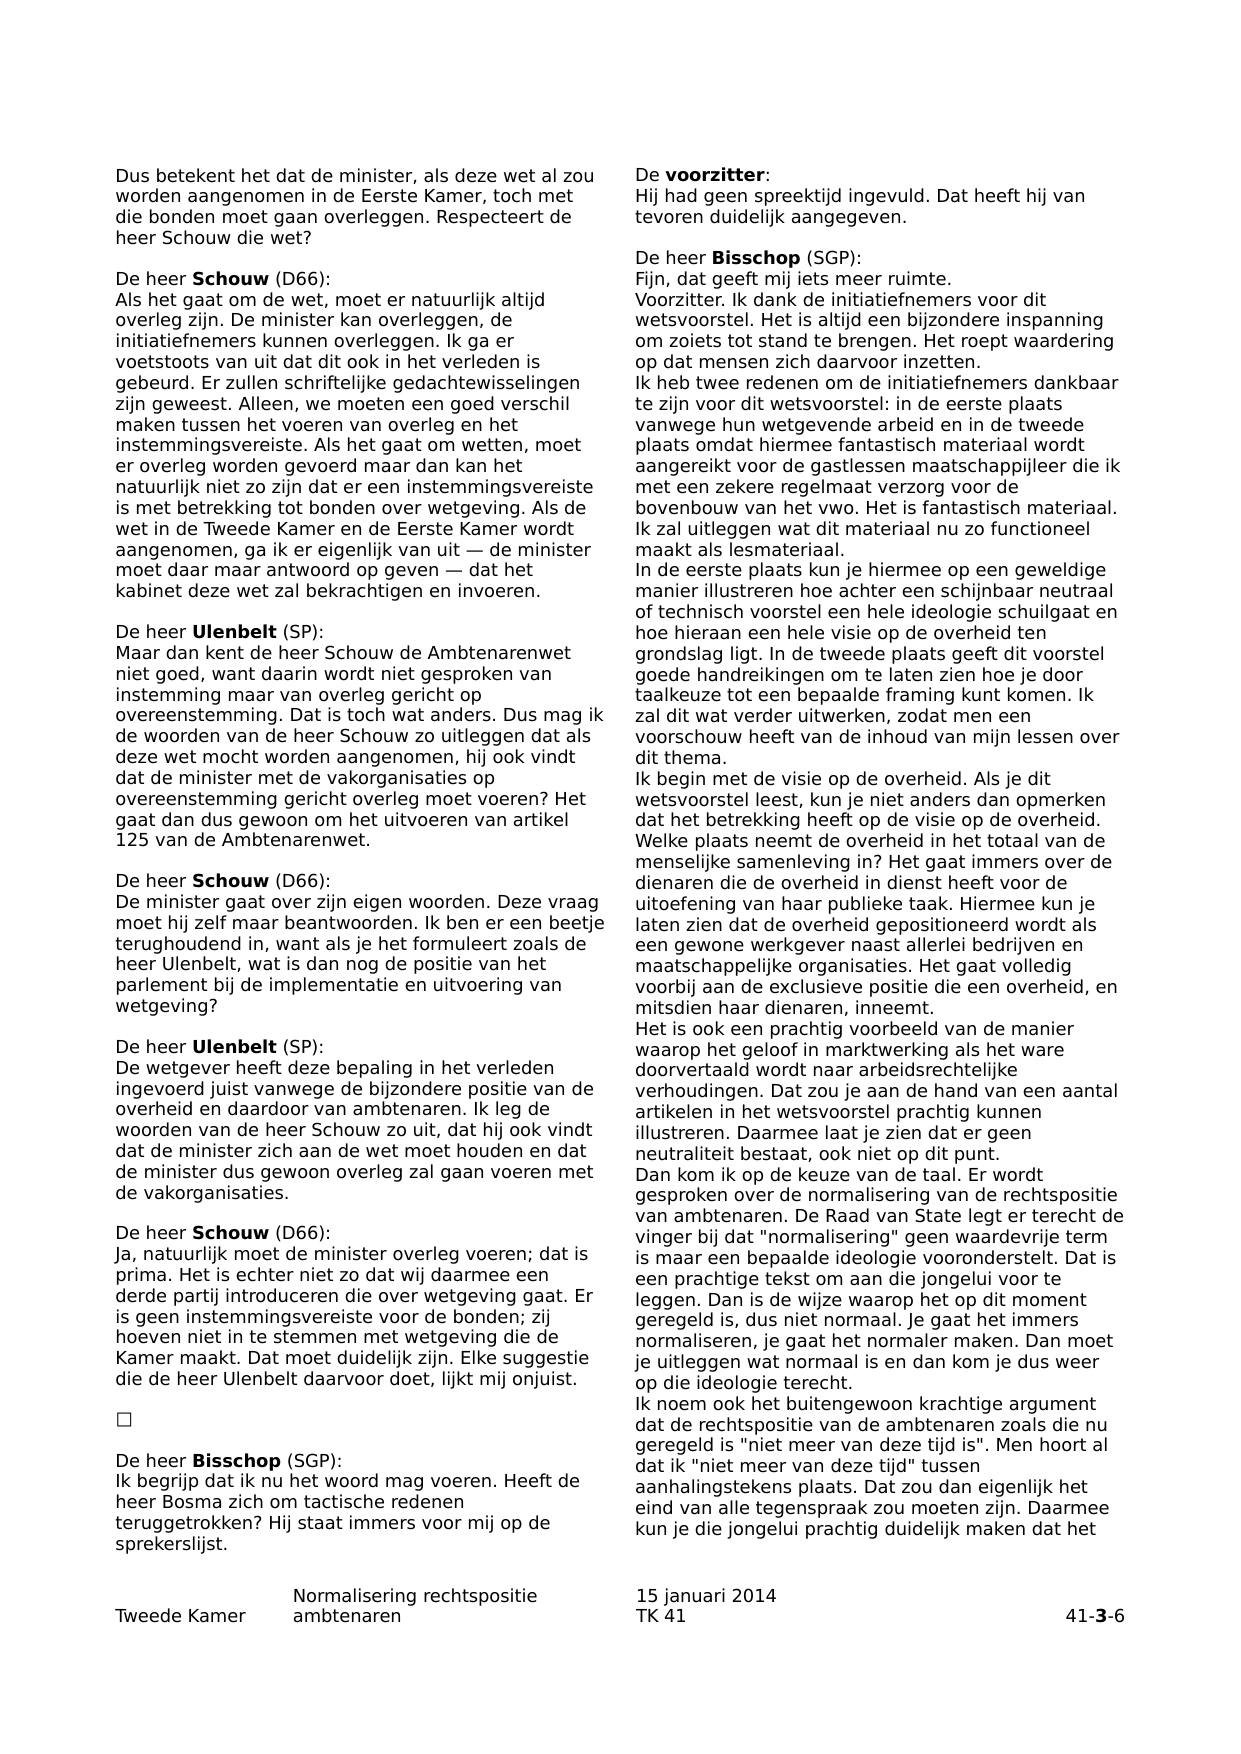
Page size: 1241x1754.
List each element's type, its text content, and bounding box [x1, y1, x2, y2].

text De heer Schouw (D66): [115, 871, 605, 892]
text Ik begrijp dat ik nu het woord mag voeren. Heeft de heer Bosma zich om tactische redenen teruggetrokken? Hij staat immers voor mij op de sprekerslijst. [115, 1471, 605, 1554]
text Ja, natuurlijk moet de minister overleg voeren; dat is prima. Het is echter niet zo dat wij daarmee een derde partij introduceren die over wetgeving gaat. Er is geen instemmingsvereiste voor de bonden; zij hoeven niet in te stemmen met wetgeving die de Kamer maakt. Dat moet duidelijk zijn. Elke suggestie die de heer Ulenbelt daarvoor doet, lijkt mij onjuist. [115, 1244, 605, 1390]
text Ik noem ook het buitengewoon krachtige argument dat de rechtspositie van de ambtenaren zoals die nu geregeld is "niet meer van deze tijd is". Men hoort al dat ik "niet meer van deze tijd" tussen aanhalingstekens plaats. Dat zou dan eigenlijk het eind van alle tegenspraak zou moeten zijn. Daarmee kun je die jongelui prachtig duidelijk maken dat het [635, 1393, 1125, 1539]
text Het is ook een prachtig voorbeeld van de manier waarop het geloof in marktwerking als het ware doorvertaald wordt naar arbeidsrechtelijke verhoudingen. Dat zou je aan de hand van een aantal artikelen in het wetsvoorstel prachtig kunnen illustreren. Daarmee laat je zien dat er geen neutraliteit bestaat, ook niet op dit punt. [635, 1018, 1125, 1164]
text Voorzitter. Ik dank de initiatiefnemers voor dit wetsvoorstel. Het is altijd een bijzondere inspanning om zoiets tot stand te brengen. Het roept waardering op dat mensen zich daarvoor inzetten. [635, 289, 1125, 373]
text De minister gaat over zijn eigen woorden. Deze vraag moet hij zelf maar beantwoorden. Ik ben er een beetje terughoudend in, want als je het formuleert zoals de heer Ulenbelt, wat is dan nog de positie van het parlement bij de implementatie en uitvoering van wetgeving? [115, 892, 605, 1017]
text Ik heb twee redenen om de initiatiefnemers dankbaar te zijn voor dit wetsvoorstel: in de eerste plaats vanwege hun wetgevende arbeid en in de tweede plaats omdat hiermee fantastisch materiaal wordt aangereikt voor de gastlessen maatschappijleer die ik met een zekere regelmaat verzorg voor de bovenbouw van het vwo. Het is fantastisch materiaal. Ik zal uitleggen wat dit materiaal nu zo functioneel maakt als lesmateriaal. [635, 373, 1125, 560]
text Dan kom ik op de keuze van de taal. Er wordt gesproken over de normalisering van de rechtspositie van ambtenaren. De Raad van State legt er terecht de vinger bij dat "normalisering" geen waardevrije term is maar een bepaalde ideologie vooronderstelt. Dat is een prachtige tekst om aan die jongelui voor te leggen. Dan is de wijze waarop het op dit moment geregeld is, dus niet normaal. Je gaat het immers normaliseren, je gaat het normaler maken. Dan moet je uitleggen wat normaal is en dan kom je dus weer op die ideologie terecht. [635, 1164, 1125, 1393]
text Ik begin met de visie op de overheid. Als je dit wetsvoorstel leest, kun je niet anders dan opmerken dat het betrekking heeft op de visie op de overheid. Welke plaats neemt de overheid in het totaal van de menselijke samenleving in? Het gaat immers over de dienaren die de overheid in dienst heeft voor de uitoefening van haar publieke taak. Hiermee kun je laten zien dat de overheid gepositioneerd wordt als een gewone werkgever naast allerlei bedrijven en maatschappelijke organisaties. Het gaat volledig voorbij aan de exclusieve positie die een overheid, en mitsdien haar dienaren, inneemt. [635, 768, 1125, 1018]
text De heer Schouw (D66): [115, 1223, 605, 1244]
text De voorzitter: [635, 165, 1125, 186]
text In de eerste plaats kun je hiermee op een geweldige manier illustreren hoe achter een schijnbaar neutraal of technisch voorstel een hele ideologie schuilgaat en hoe hieraan een hele visie op de overheid ten grondslag ligt. In de tweede plaats geeft dit voorstel goede handreikingen om te laten zien hoe je door taalkeuze tot een bepaalde framing kunt komen. Ik zal dit wat verder uitwerken, zodat men een voorschouw heeft van de inhoud van mijn lessen over dit thema. [635, 560, 1125, 768]
text De heer Bisschop (SGP): [115, 1451, 605, 1471]
text ⬜ [115, 1410, 605, 1431]
text De heer Bisschop (SGP): [635, 248, 1125, 268]
text De wetgever heeft deze bepaling in het verleden ingevoerd juist vanwege de bijzondere positie van de overheid en daardoor van ambtenaren. Ik leg de woorden van de heer Schouw zo uit, dat hij ook vindt dat de minister zich aan de wet moet houden en dat de minister dus gewoon overleg zal gaan voeren met de vakorganisaties. [115, 1057, 605, 1203]
text Maar dan kent de heer Schouw de Ambtenarenwet niet goed, want daarin wordt niet gesproken van instemming maar van overleg gericht op overeenstemming. Dat is toch wat anders. Dus mag ik de woorden van de heer Schouw zo uitleggen dat als deze wet mocht worden aangenomen, hij ook vindt dat de minister met de vakorganisaties op overeenstemming gericht overleg moet voeren? Het gaat dan dus gewoon om het uitvoeren van artikel 125 van de Ambtenarenwet. [115, 643, 605, 851]
text Fijn, dat geeft mij iets meer ruimte. [635, 268, 1125, 289]
text De heer Ulenbelt (SP): [115, 1037, 605, 1057]
text De heer Ulenbelt (SP): [115, 622, 605, 643]
text Hij had geen spreektijd ingevuld. Dat heeft hij van tevoren duidelijk aangegeven. [635, 186, 1125, 228]
text Als het gaat om de wet, moet er natuurlijk altijd overleg zijn. De minister kan overleggen, de initiatiefnemers kunnen overleggen. Ik ga er voetstoots van uit dat dit ook in het verleden is gebeurd. Er zullen schriftelijke gedachtewisselingen zijn geweest. Alleen, we moeten een goed verschil maken tussen het voeren van overleg en het instemmingsvereiste. Als het gaat om wetten, moet er overleg worden gevoerd maar dan kan het natuurlijk niet zo zijn dat er een instemmingsvereiste is met betrekking tot bonden over wetgeving. Als de wet in de Tweede Kamer en de Eerste Kamer wordt aangenomen, ga ik er eigenlijk van uit — de minister moet daar maar antwoord op geven — dat het kabinet deze wet zal bekrachtigen en invoeren. [115, 289, 605, 602]
text De heer Schouw (D66): [115, 269, 605, 289]
text Dus betekent het dat de minister, als deze wet al zou worden aangenomen in de Eerste Kamer, toch met die bonden moet gaan overleggen. Respecteert de heer Schouw die wet? [115, 165, 605, 249]
